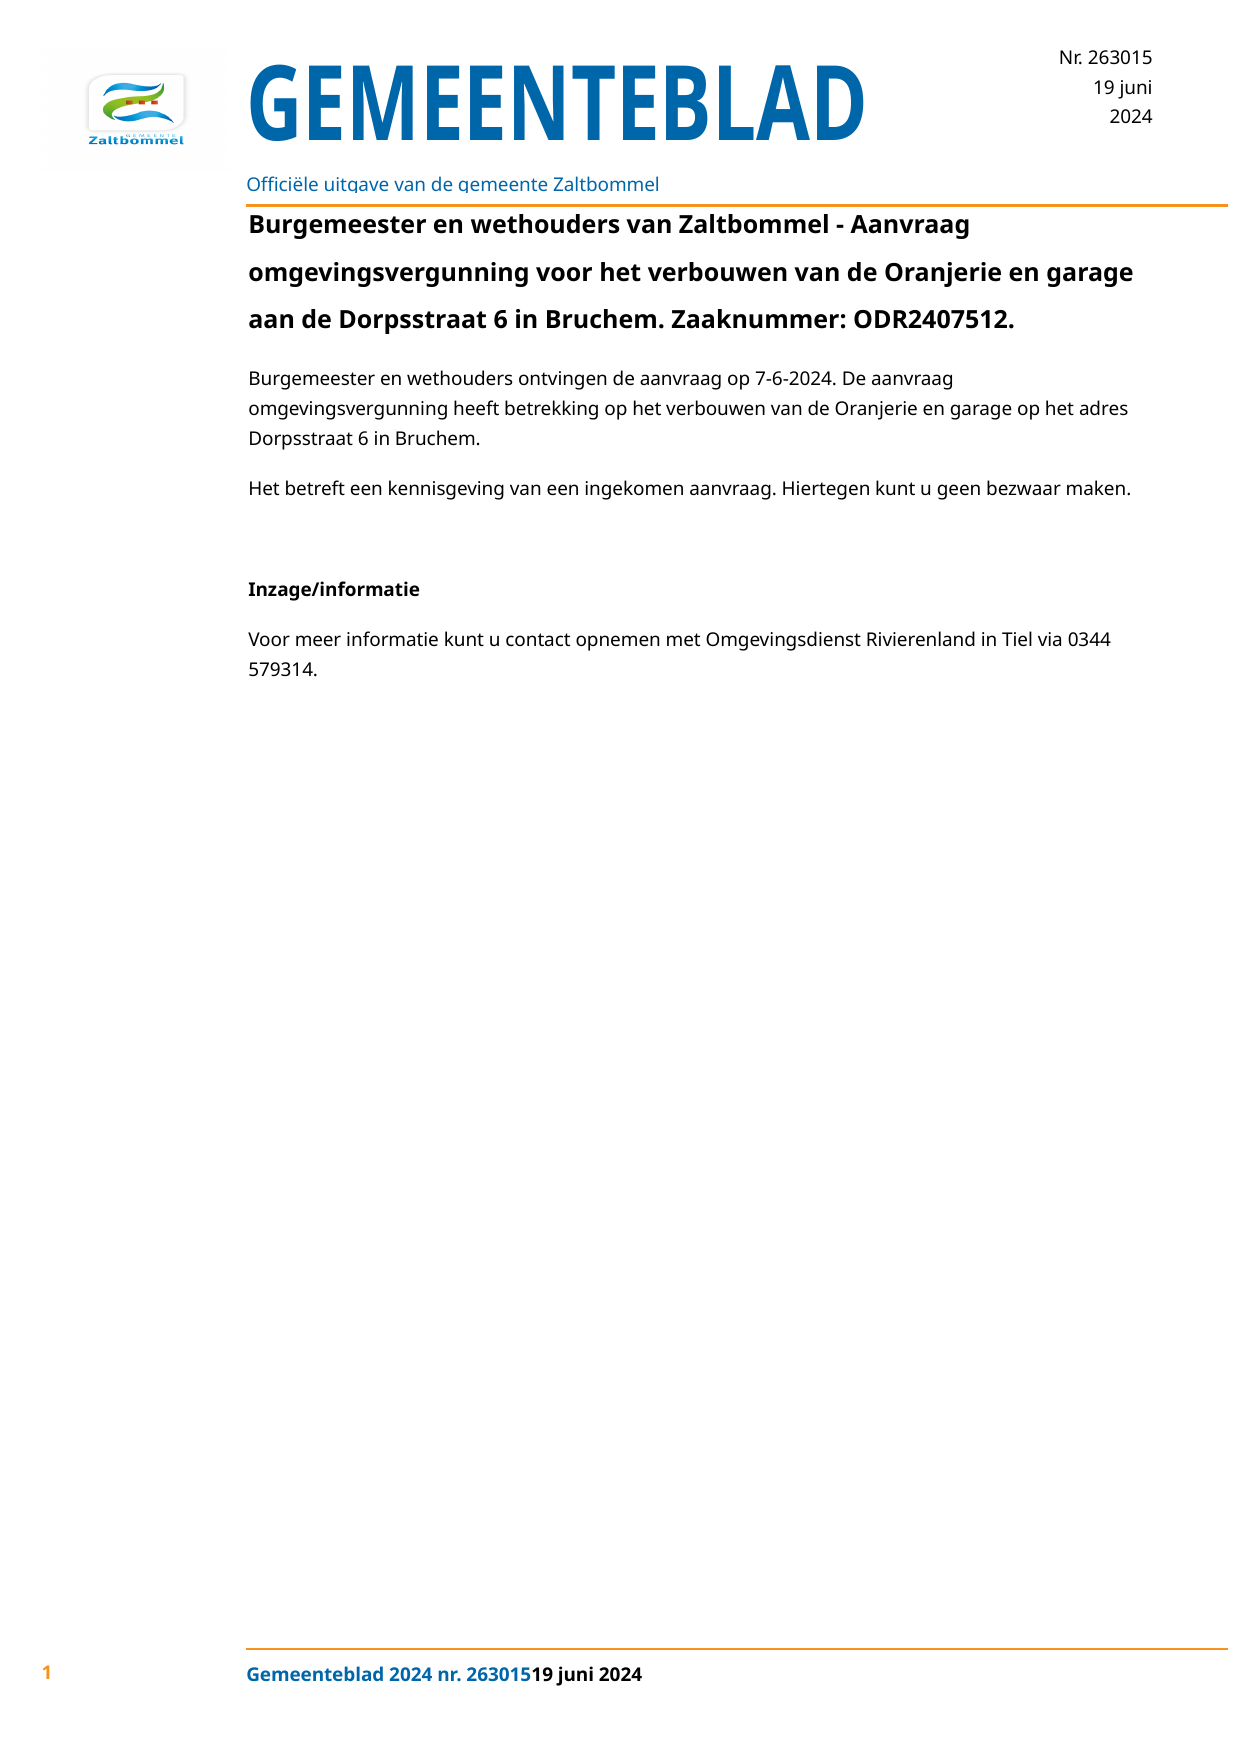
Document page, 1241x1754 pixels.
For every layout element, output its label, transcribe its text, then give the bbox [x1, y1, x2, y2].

text Voor meer informatie kunt u contact opnemen met Omgevingsdienst Rivierenland in Tiel via 0344 579314. [248, 626, 1152, 682]
picture [41, 47, 231, 172]
text Burgemeester en wethouders van Zaltbommel - Aanvraag omgevingsvergunning voor het verbouwen van de Oranjerie en garage aan de Dorpsstraat 6 in Bruchem. Zaaknummer: ODR2407512. [248, 207, 1152, 336]
text Het betreft een kennisgeving van een ingekomen aanvraag. Hiertegen kunt u geen bezwaar maken. [248, 475, 1152, 501]
text Inzage/informatie [248, 576, 1152, 602]
text Burgemeester en wethouders ontvingen de aanvraag op 7-6-2024. De aanvraag omgevingsvergunning heeft betrekking op het verbouwen van de Oranjerie en garage op het adres Dorpsstraat 6 in Bruchem. [248, 366, 1152, 450]
